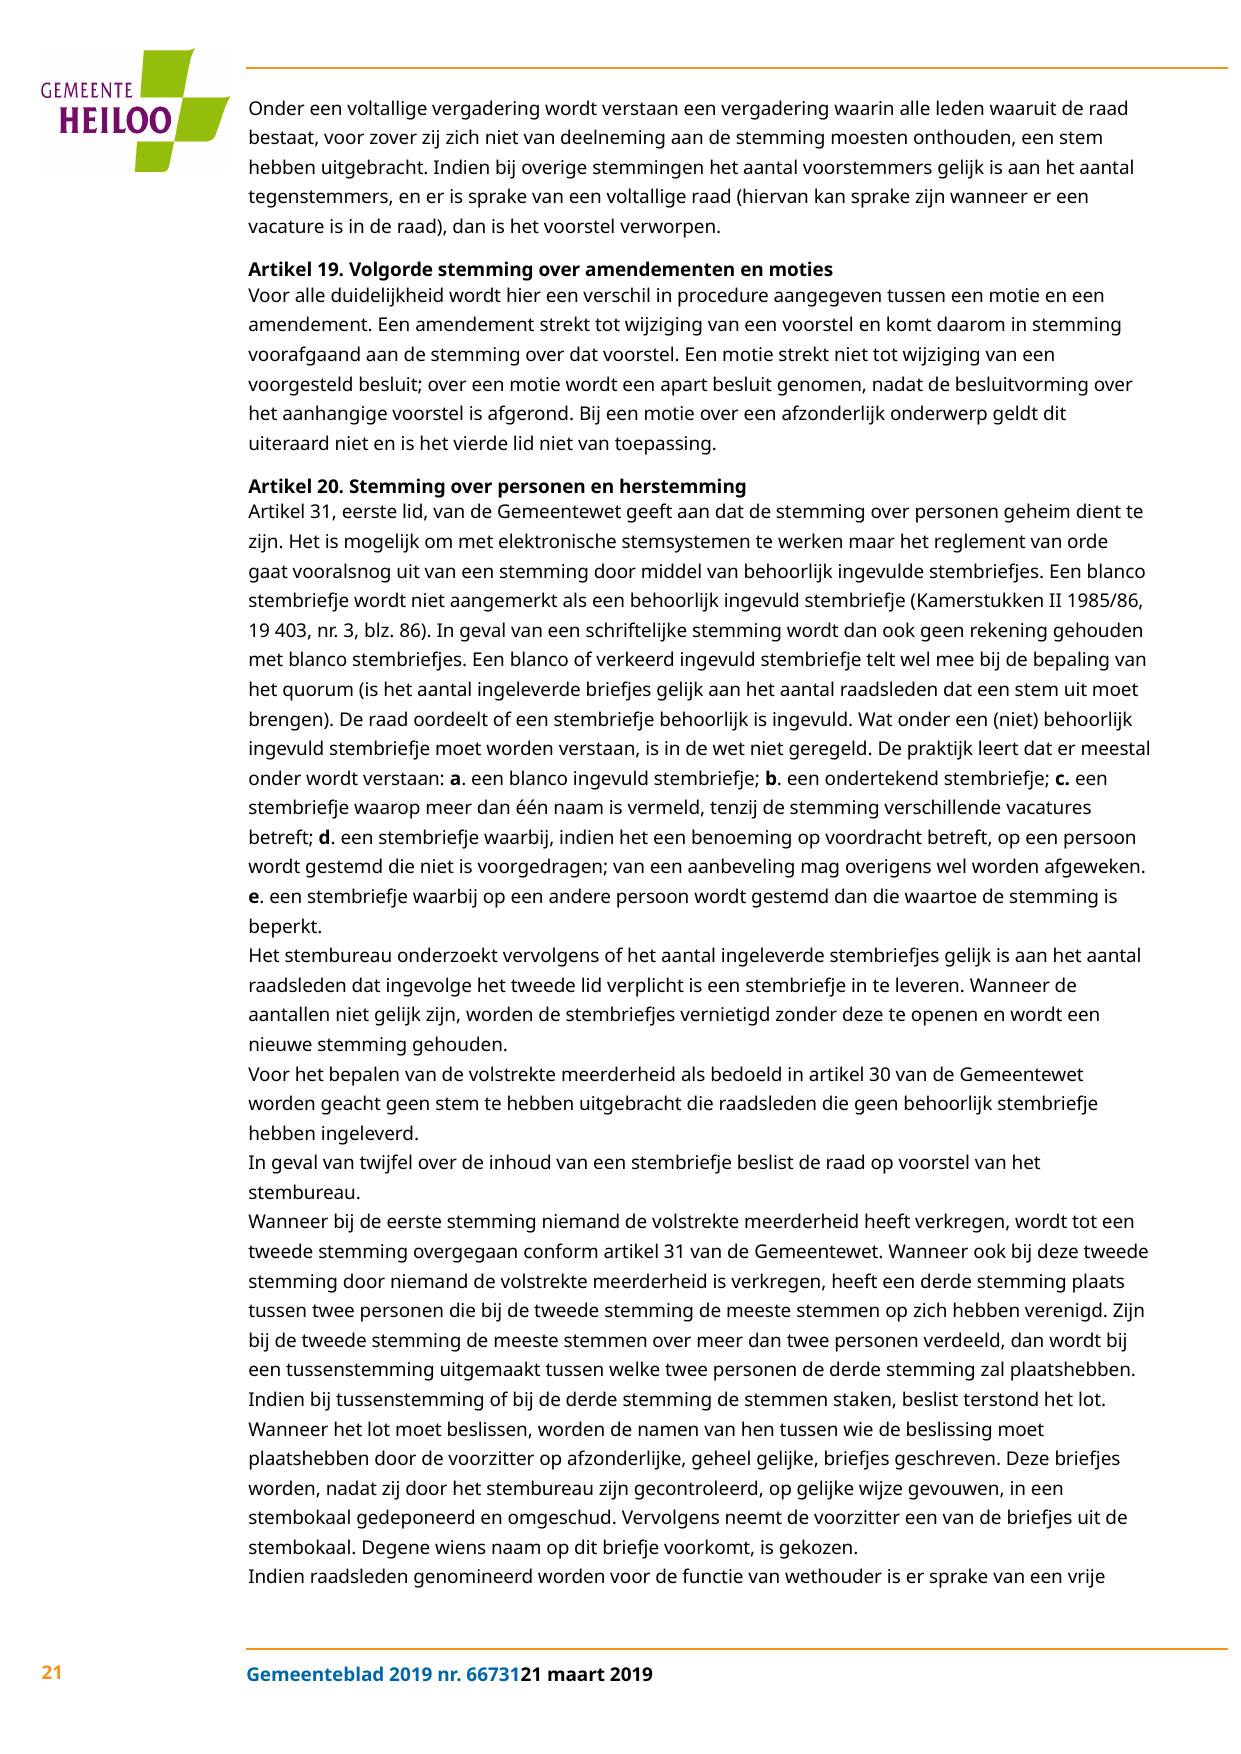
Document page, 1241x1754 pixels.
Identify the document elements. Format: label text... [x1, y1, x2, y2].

text Het stembureau onderzoekt vervolgens of het aantal ingeleverde stembriefjes gelijk is aan het aantal raadsleden dat ingevolge het tweede lid verplicht is een stembriefje in te leveren. Wanneer de aantallen niet gelijk zijn, worden de stembriefjes vernietigd zonder deze te openen en wordt een nieuwe stemming gehouden. [248, 942, 1152, 1057]
picture [41, 47, 231, 172]
text Voor het bepalen van de volstrekte meerderheid als bedoeld in artikel 30 van de Gemeentewet worden geacht geen stem te hebben uitgebracht die raadsleden die geen behoorlijk stembriefje hebben ingeleverd. [248, 1061, 1152, 1146]
text Onder een voltallige vergadering wordt verstaan een vergadering waarin alle leden waaruit de raad bestaat, voor zover zij zich niet van deelneming aan de stemming moesten onthouden, een stem hebben uitgebracht. Indien bij overige stemmingen het aantal voorstemmers gelijk is aan het aantal tegenstemmers, en er is sprake van een voltallige raad (hiervan kan sprake zijn wanneer er een vacature is in de raad), dan is het voorstel verworpen. [248, 95, 1152, 239]
text Artikel 20. Stemming over personen en herstemming [248, 473, 1152, 499]
text Voor alle duidelijkheid wordt hier een verschil in procedure aangegeven tussen een motie en een amendement. Een amendement strekt tot wijziging van een voorstel en komt daarom in stemming voorafgaand aan de stemming over dat voorstel. Een motie strekt niet tot wijziging van een voorgesteld besluit; over een motie wordt een apart besluit genomen, nadat de besluitvorming over het aanhangige voorstel is afgerond. Bij een motie over een afzonderlijk onderwerp geldt dit uiteraard niet en is het vierde lid niet van toepassing. [248, 282, 1152, 456]
text Artikel 31, eerste lid, van de Gemeentewet geeft aan dat de stemming over personen geheim dient te zijn. Het is mogelijk om met elektronische stemsystemen te werken maar het reglement van orde gaat vooralsnog uit van een stemming door middel van behoorlijk ingevulde stembriefjes. Een blanco stembriefje wordt niet aangemerkt als een behoorlijk ingevuld stembriefje (Kamerstukken II 1985/86, 19 403, nr. 3, blz. 86). In geval van een schriftelijke stemming wordt dan ook geen rekening gehouden met blanco stembriefjes. Een blanco of verkeerd ingevuld stembriefje telt wel mee bij de bepaling van het quorum (is het aantal ingeleverde briefjes gelijk aan het aantal raadsleden dat een stem uit moet brengen). De raad oordeelt of een stembriefje behoorlijk is ingevuld. Wat onder een (niet) behoorlijk ingevuld stembriefje moet worden verstaan, is in de wet niet geregeld. De praktijk leert dat er meestal onder wordt verstaan: a. een blanco ingevuld stembriefje; b. een ondertekend stembriefje; c. een stembriefje waarop meer dan één naam is vermeld, tenzij de stemming verschillende vacatures betreft; d. een stembriefje waarbij, indien het een benoeming op voordracht betreft, op een persoon wordt gestemd die niet is voorgedragen; van een aanbeveling mag overigens wel worden afgeweken. e. een stembriefje waarbij op een andere persoon wordt gestemd dan die waartoe de stemming is beperkt. [248, 499, 1152, 939]
text Artikel 19. Volgorde stemming over amendementen en moties [248, 256, 1152, 282]
text Indien raadsleden genomineerd worden voor de functie van wethouder is er sprake van een vrije [248, 1564, 1152, 1589]
text In geval van twijfel over de inhoud van een stembriefje beslist de raad op voorstel van het stembureau. [248, 1149, 1152, 1205]
text Wanneer bij de eerste stemming niemand de volstrekte meerderheid heeft verkregen, wordt tot een tweede stemming overgegaan conform artikel 31 van de Gemeentewet. Wanneer ook bij deze tweede stemming door niemand de volstrekte meerderheid is verkregen, heeft een derde stemming plaats tussen twee personen die bij de tweede stemming de meeste stemmen op zich hebben verenigd. Zijn bij de tweede stemming de meeste stemmen over meer dan twee personen verdeeld, dan wordt bij een tussenstemming uitgemaakt tussen welke twee personen de derde stemming zal plaatshebben. Indien bij tussenstemming of bij de derde stemming de stemmen staken, beslist terstond het lot. Wanneer het lot moet beslissen, worden de namen van hen tussen wie de beslissing moet plaatshebben door de voorzitter op afzonderlijke, geheel gelijke, briefjes geschreven. Deze briefjes worden, nadat zij door het stembureau zijn gecontroleerd, op gelijke wijze gevouwen, in een stembokaal gedeponeerd en omgeschud. Vervolgens neemt de voorzitter een van de briefjes uit de stembokaal. Degene wiens naam op dit briefje voorkomt, is gekozen. [248, 1209, 1152, 1560]
